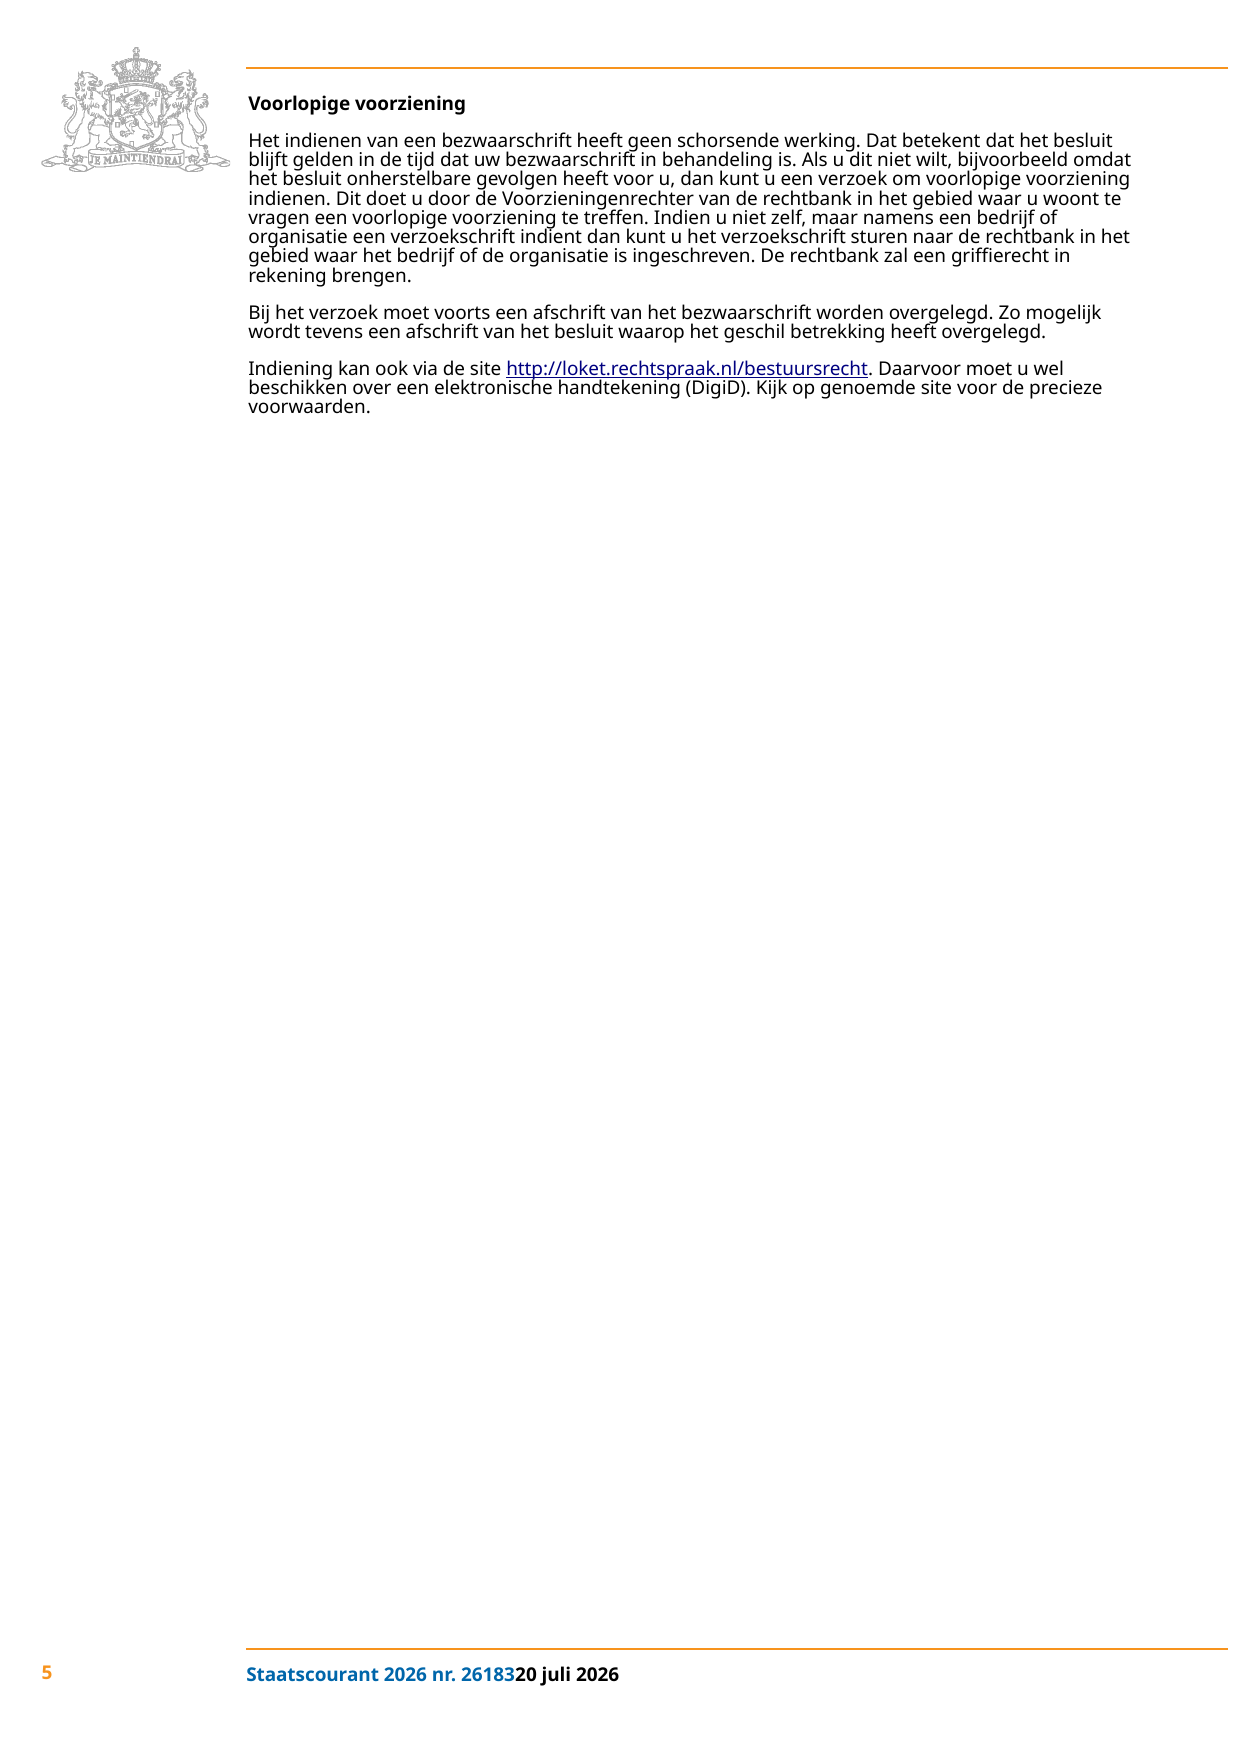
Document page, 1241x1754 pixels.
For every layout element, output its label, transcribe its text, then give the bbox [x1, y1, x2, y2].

text Indiening kan ook via de site http://loket.rechtspraak.nl/bestuursrecht. Daarvoor moet u wel beschikken over een elektronische handtekening (DigiD). Kijk op genoemde site voor de precieze voorwaarden. [248, 360, 1152, 418]
text Bij het verzoek moet voorts een afschrift van het bezwaarschrift worden overgelegd. Zo mogelijk wordt tevens een afschrift van het besluit waarop het geschil betrekking heeft overgelegd. [248, 304, 1152, 342]
picture [41, 47, 231, 172]
text Het indienen van een bezwaarschrift heeft geen schorsende werking. Dat betekent dat het besluit blijft gelden in de tijd dat uw bezwaarschrift in behandeling is. Als u dit niet wilt, bijvoorbeeld omdat het besluit onherstelbare gevolgen heeft voor u, dan kunt u een verzoek om voorlopige voorziening indienen. Dit doet u door de Voorzieningenrechter van de rechtbank in het gebied waar u woont te vragen een voorlopige voorziening te treffen. Indien u niet zelf, maar namens een bedrijf of organisatie een verzoekschrift indient dan kunt u het verzoekschrift sturen naar de rechtbank in het gebied waar het bedrijf of de organisatie is ingeschreven. De rechtbank zal een griffierecht in rekening brengen. [248, 132, 1152, 286]
text Voorlopige voorziening [248, 95, 1152, 114]
